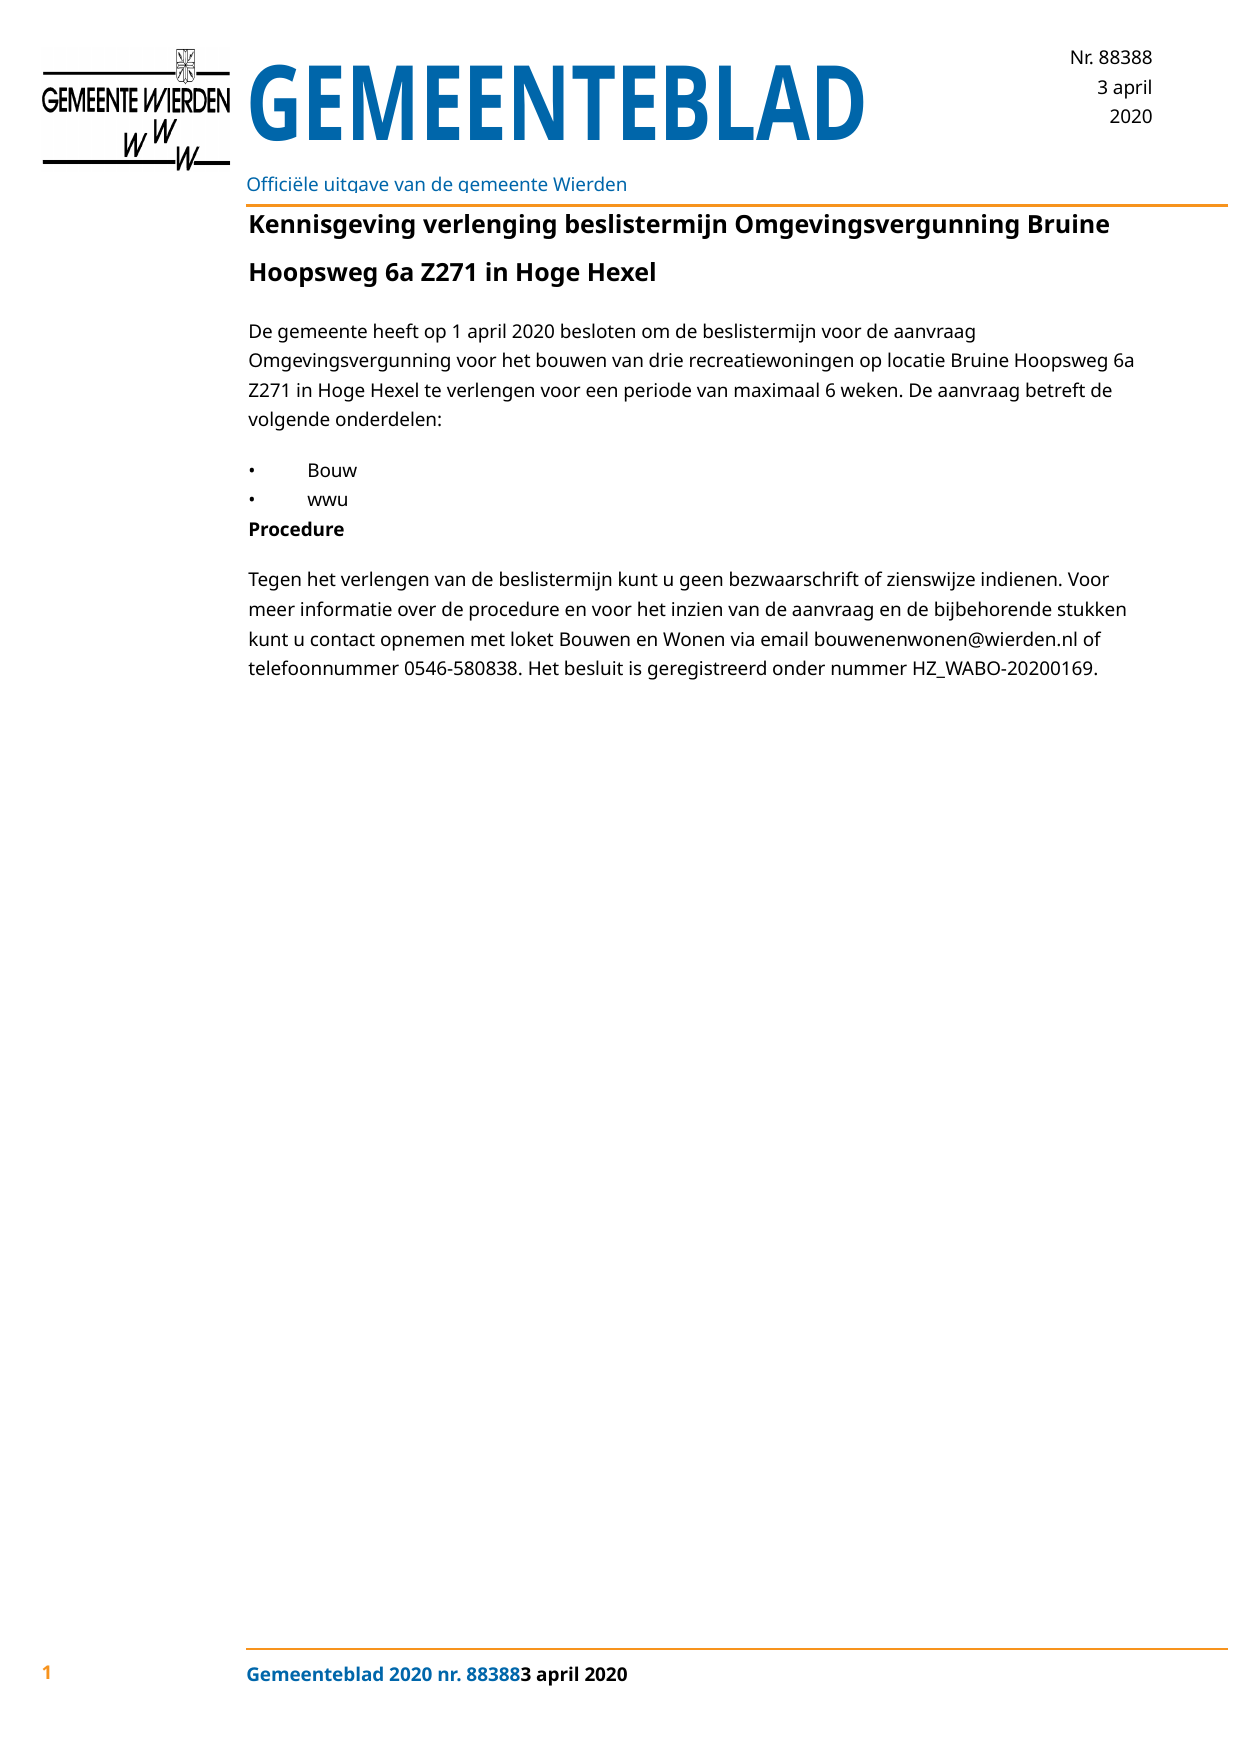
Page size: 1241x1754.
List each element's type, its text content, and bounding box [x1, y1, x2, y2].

text De gemeente heeft op 1 april 2020 besloten om de beslistermijn voor de aanvraag Omgevingsvergunning voor het bouwen van drie recreatiewoningen op locatie Bruine Hoopsweg 6a Z271 in Hoge Hexel te verlengen voor een periode van maximaal 6 weken. De aanvraag betreft de volgende onderdelen: [248, 318, 1152, 432]
picture [41, 47, 231, 172]
text Tegen het verlengen van de beslistermijn kunt u geen bezwaarschrift of zienswijze indienen. Voor meer informatie over de procedure en voor het inzien van de aanvraag en de bijbehorende stukken kunt u contact opnemen met loket Bouwen en Wonen via email bouwenenwonen@wierden.nl of telefoonnummer 0546-580838. Het besluit is geregistreerd onder nummer HZ_WABO-20200169. [248, 567, 1152, 681]
text Procedure [248, 516, 1152, 542]
text Kennisgeving verlenging beslistermijn Omgevingsvergunning Bruine Hoopsweg 6a Z271 in Hoge Hexel [248, 207, 1152, 288]
list Bouw [248, 457, 1152, 483]
list wwu [248, 487, 1152, 512]
